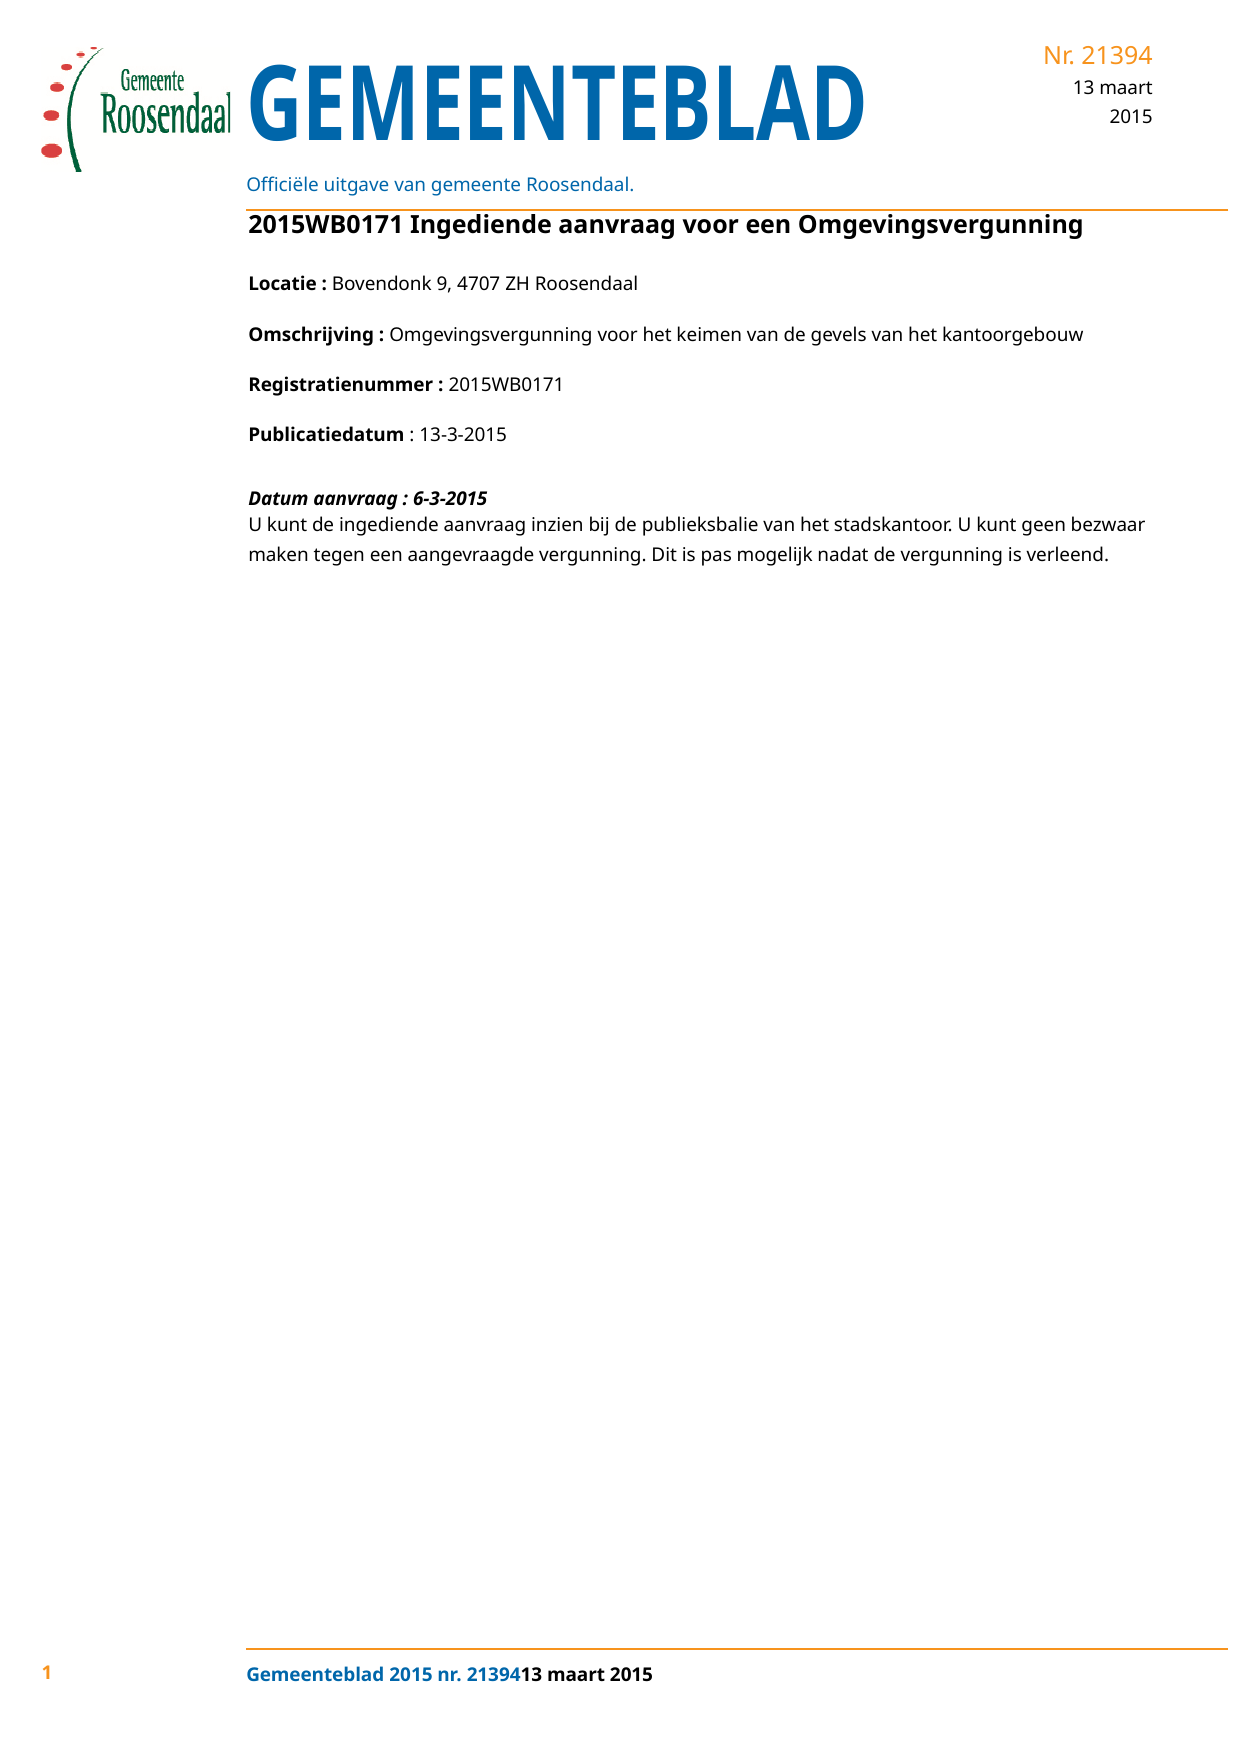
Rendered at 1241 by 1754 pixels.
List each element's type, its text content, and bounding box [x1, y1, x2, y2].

text 2015WB0171 Ingediende aanvraag voor een Omgevingsvergunning [248, 211, 1152, 241]
text Registratienummer : 2015WB0171 [248, 371, 1152, 397]
text U kunt de ingediende aanvraag inzien bij de publieksbalie van het stadskantoor. U kunt geen bezwaar maken tegen een aangevraagde vergunning. Dit is pas mogelijk nadat de vergunning is verleend. [248, 511, 1152, 567]
text Omschrijving : Omgevingsvergunning voor het keimen van de gevels van het kantoorgebouw [248, 321, 1152, 346]
picture [41, 47, 231, 172]
text Locatie : Bovendonk 9, 4707 ZH Roosendaal [248, 270, 1152, 296]
text Publicatiedatum : 13-3-2015 [248, 422, 1152, 447]
text Datum aanvraag : 6-3-2015 [248, 486, 1152, 511]
